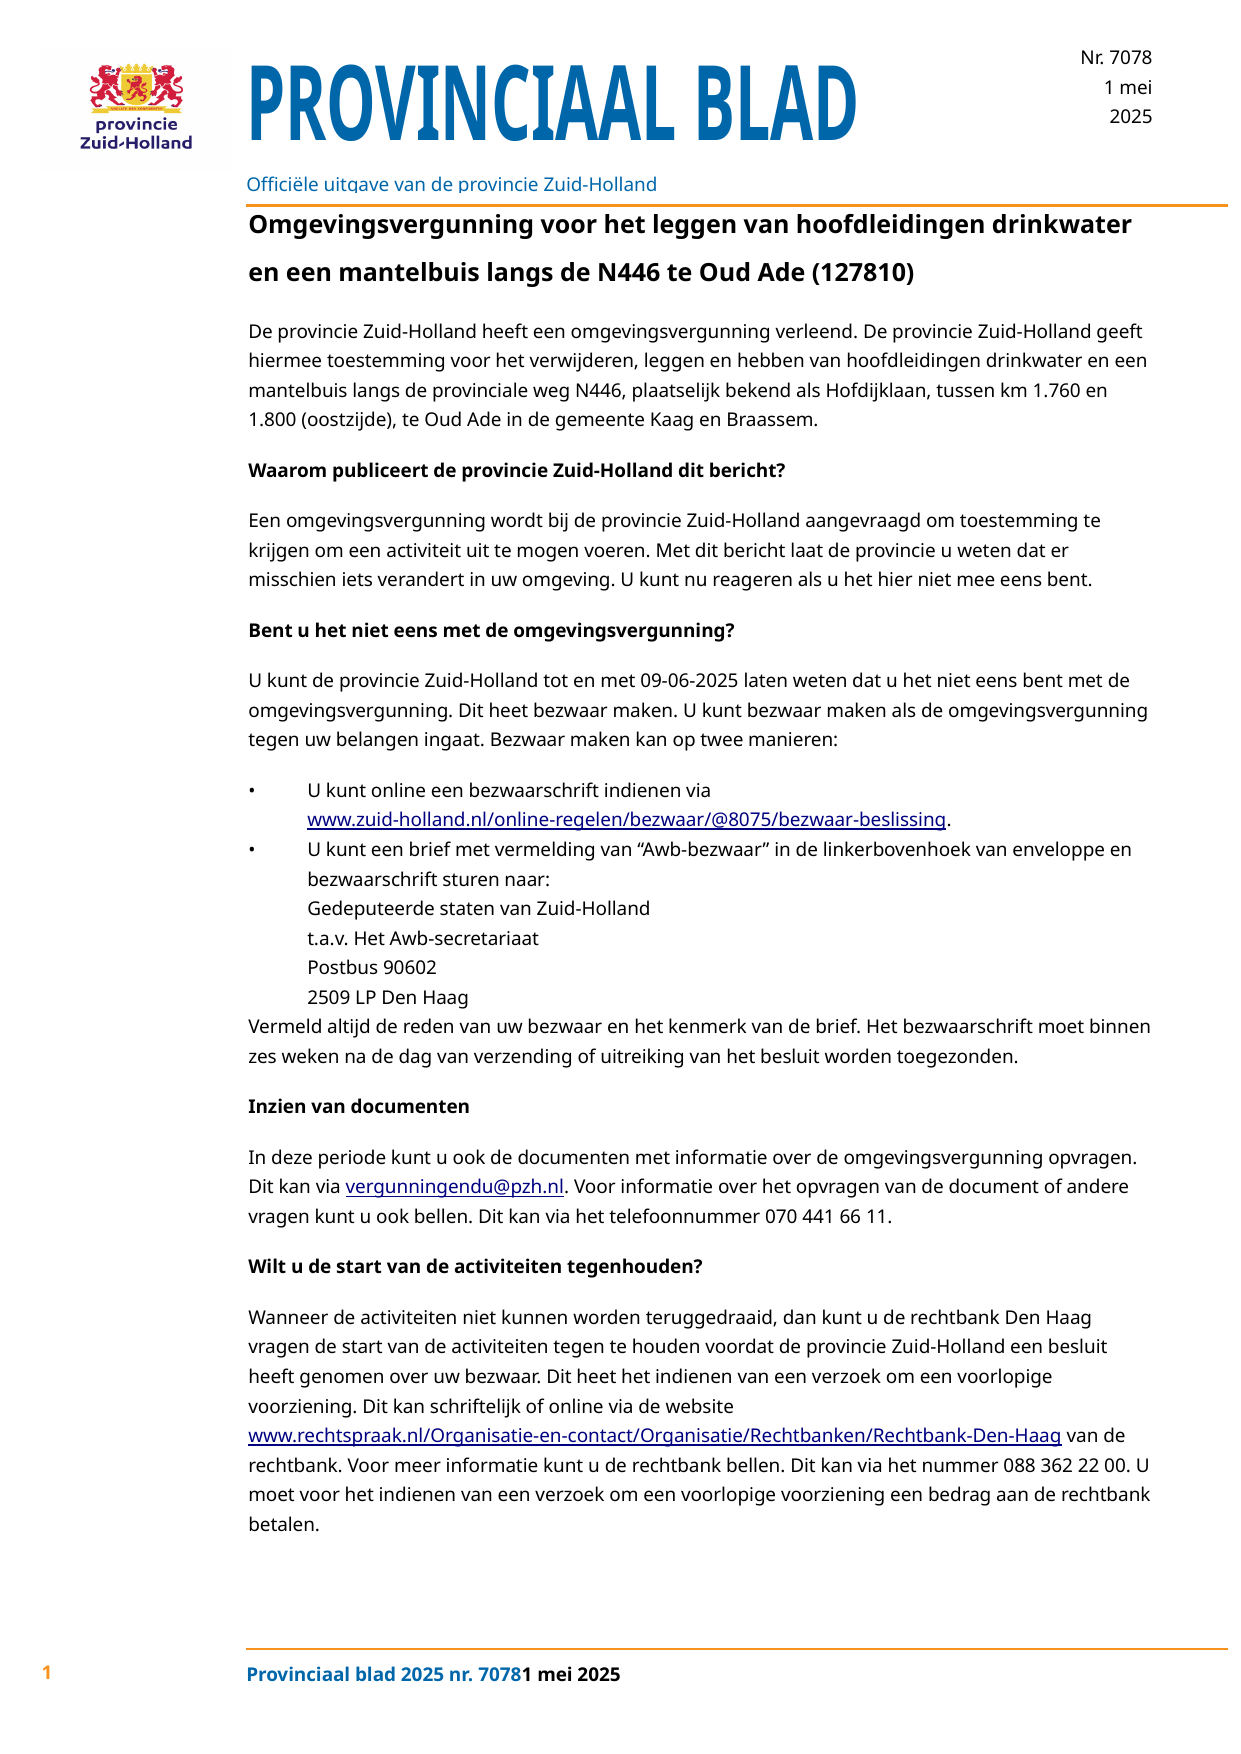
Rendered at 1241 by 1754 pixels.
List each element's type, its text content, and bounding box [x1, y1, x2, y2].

text Vermeld altijd de reden van uw bezwaar en het kenmerk van de brief. Het bezwaarschrift moet binnen zes weken na de dag van verzending of uitreiking van het besluit worden toegezonden. [248, 1014, 1152, 1069]
text Wilt u de start van de activiteiten tegenhouden? [248, 1254, 1152, 1279]
text Bent u het niet eens met de omgevingsvergunning? [248, 617, 1152, 643]
text Wanneer de activiteiten niet kunnen worden teruggedraaid, dan kunt u de rechtbank Den Haag vragen de start van de activiteiten tegen te houden voordat de provincie Zuid-Holland een besluit heeft genomen over uw bezwaar. Dit heet het indienen van een verzoek om een voorlopige voorziening. Dit kan schriftelijk of online via de website www.rechtspraak.nl/Organisatie-en-contact/Organisatie/Rechtbanken/Rechtbank-Den-Haag van de rechtbank. Voor meer informatie kunt u de rechtbank bellen. Dit kan via het nummer 088 362 22 00. U moet voor het indienen van een verzoek om een voorlopige voorziening een bedrag aan de rechtbank betalen. [248, 1304, 1152, 1537]
text In deze periode kunt u ook de documenten met informatie over de omgevingsvergunning opvragen. Dit kan via vergunningendu@pzh.nl. Voor informatie over het opvragen van de document of andere vragen kunt u ook bellen. Dit kan via het telefoonnummer 070 441 66 11. [248, 1144, 1152, 1229]
list U kunt online een bezwaarschrift indienen via www.zuid-holland.nl/online-regelen/bezwaar/@8075/bezwaar-beslissing. [248, 777, 1152, 832]
text De provincie Zuid-Holland heeft een omgevingsvergunning verleend. De provincie Zuid-Holland geeft hiermee toestemming voor het verwijderen, leggen en hebben van hoofdleidingen drinkwater en een mantelbuis langs de provinciale weg N446, plaatselijk bekend als Hofdijklaan, tussen km 1.760 en 1.800 (oostzijde), te Oud Ade in de gemeente Kaag en Braassem. [248, 318, 1152, 432]
picture [41, 47, 231, 172]
text Een omgevingsvergunning wordt bij de provincie Zuid-Holland aangevraagd om toestemming te krijgen om een activiteit uit te mogen voeren. Met dit bericht laat de provincie u weten dat er misschien iets verandert in uw omgeving. U kunt nu reageren als u het hier niet mee eens bent. [248, 507, 1152, 592]
text Omgevingsvergunning voor het leggen van hoofdleidingen drinkwater en een mantelbuis langs de N446 te Oud Ade (127810) [248, 207, 1152, 288]
list U kunt een brief met vermelding van “Awb-bezwaar” in de linkerbovenhoek van enveloppe en bezwaarschrift sturen naar: [248, 836, 1152, 892]
list Postbus 90602 [248, 954, 1152, 980]
list Gedeputeerde staten van Zuid-Holland [248, 895, 1152, 921]
list t.a.v. Het Awb-secretariaat [248, 925, 1152, 951]
list 2509 LP Den Haag [248, 984, 1152, 1010]
text Inzien van documenten [248, 1094, 1152, 1119]
text Waarom publiceert de provincie Zuid-Holland dit bericht? [248, 457, 1152, 483]
text U kunt de provincie Zuid-Holland tot en met 09-06-2025 laten weten dat u het niet eens bent met de omgevingsvergunning. Dit heet bezwaar maken. U kunt bezwaar maken als de omgevingsvergunning tegen uw belangen ingaat. Bezwaar maken kan op twee manieren: [248, 667, 1152, 752]
